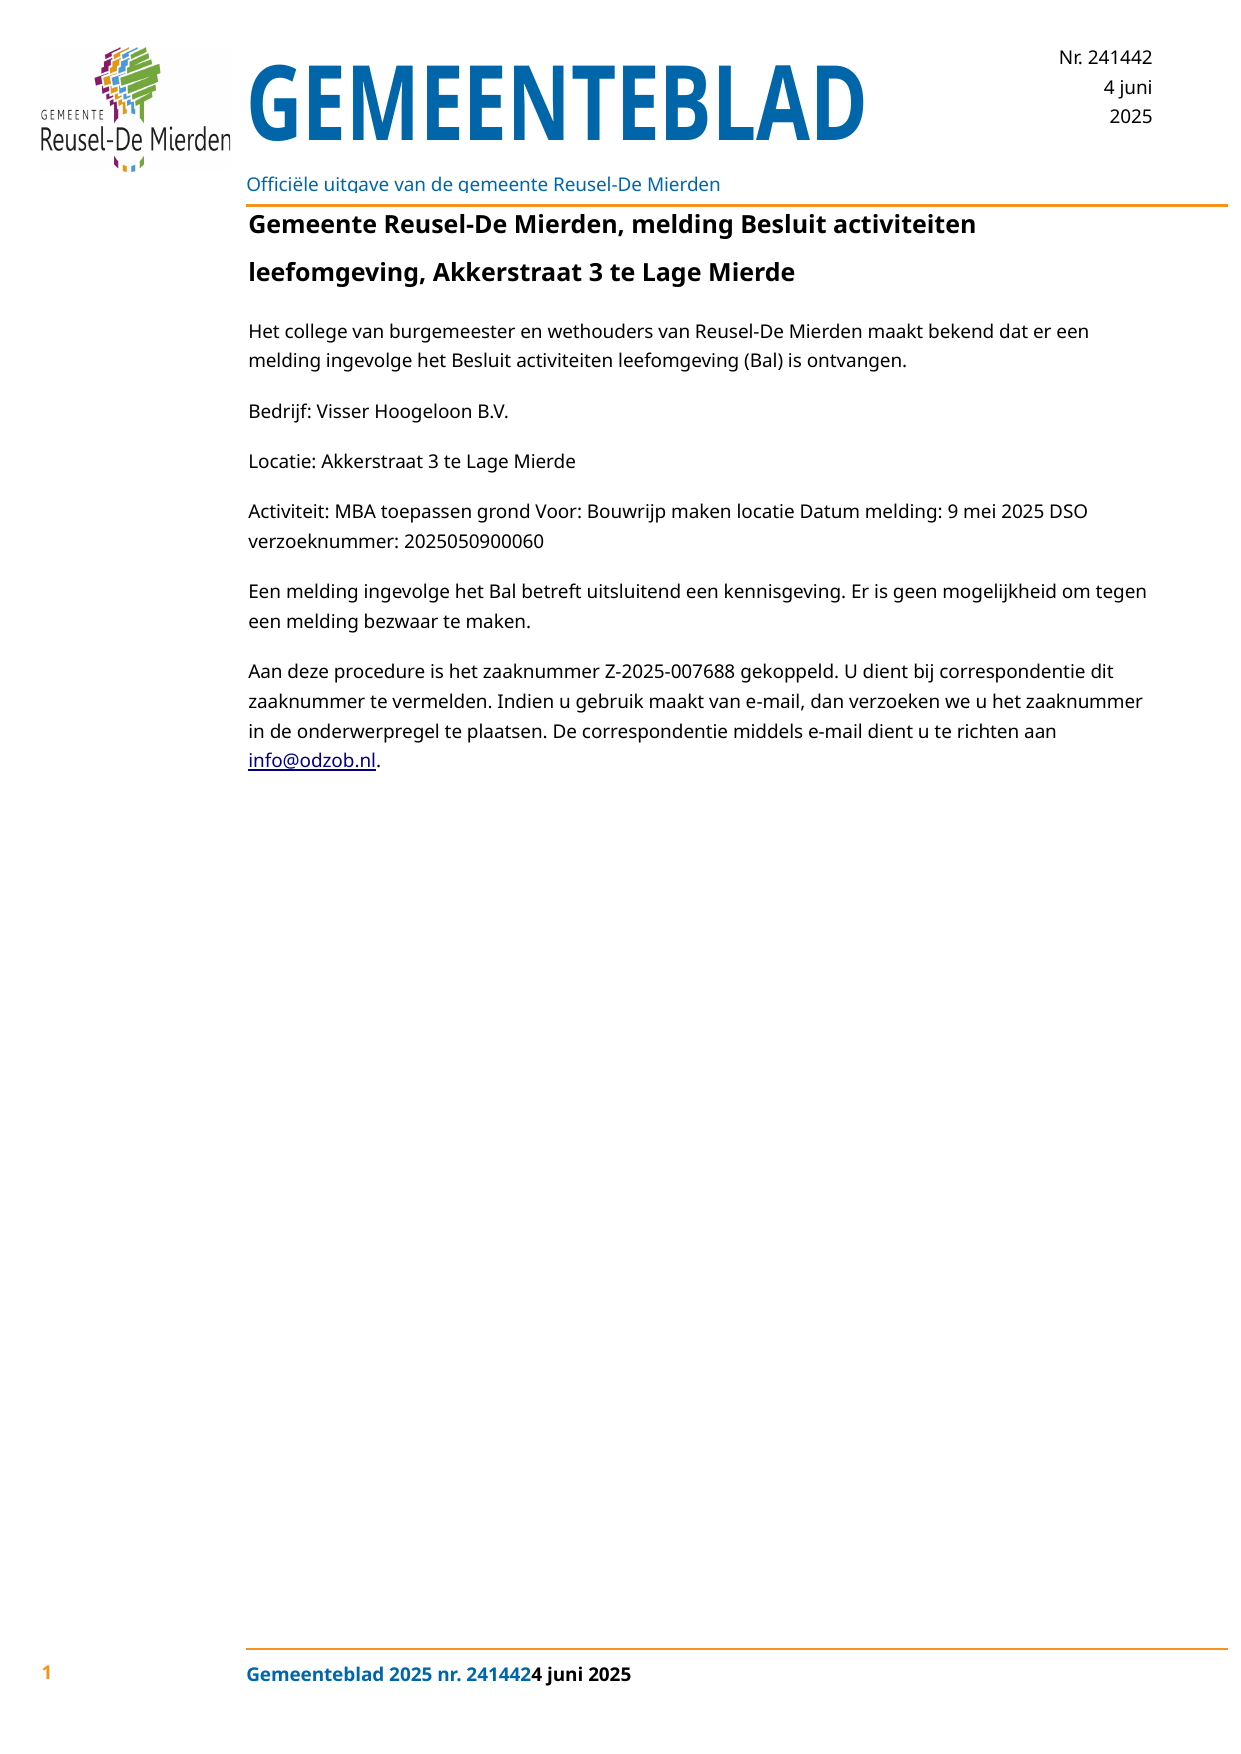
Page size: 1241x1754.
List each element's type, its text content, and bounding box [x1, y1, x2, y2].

text Activiteit: MBA toepassen grond Voor: Bouwrijp maken locatie Datum melding: 9 mei 2025 DSO verzoeknummer: 2025050900060 [248, 499, 1152, 554]
text Locatie: Akkerstraat 3​ te Lage Mierde [248, 448, 1152, 474]
text Gemeente Reusel-De Mierden, melding Besluit activiteiten leefomgeving, Akkerstraat 3​ te Lage Mierde [248, 207, 1152, 288]
text Een melding ingevolge het Bal betreft uitsluitend een kennisgeving. Er is geen mogelijkheid om tegen een melding bezwaar te maken. [248, 579, 1152, 634]
picture [41, 47, 231, 172]
text Bedrijf: Visser Hoogeloon B.V. [248, 398, 1152, 424]
text Het college van burgemeester en wethouders van Reusel-De Mierden maakt bekend dat er een melding ingevolge het Besluit activiteiten leefomgeving (Bal) is ontvangen. [248, 318, 1152, 373]
text Aan deze procedure is het zaaknummer Z-2025-007688 gekoppeld. U dient bij correspondentie dit zaaknummer te vermelden. Indien u gebruik maakt van e-mail, dan verzoeken we u het zaaknummer in de onderwerpregel te plaatsen. De correspondentie middels e-mail dient u te richten aan info@odzob.nl. [248, 659, 1152, 773]
